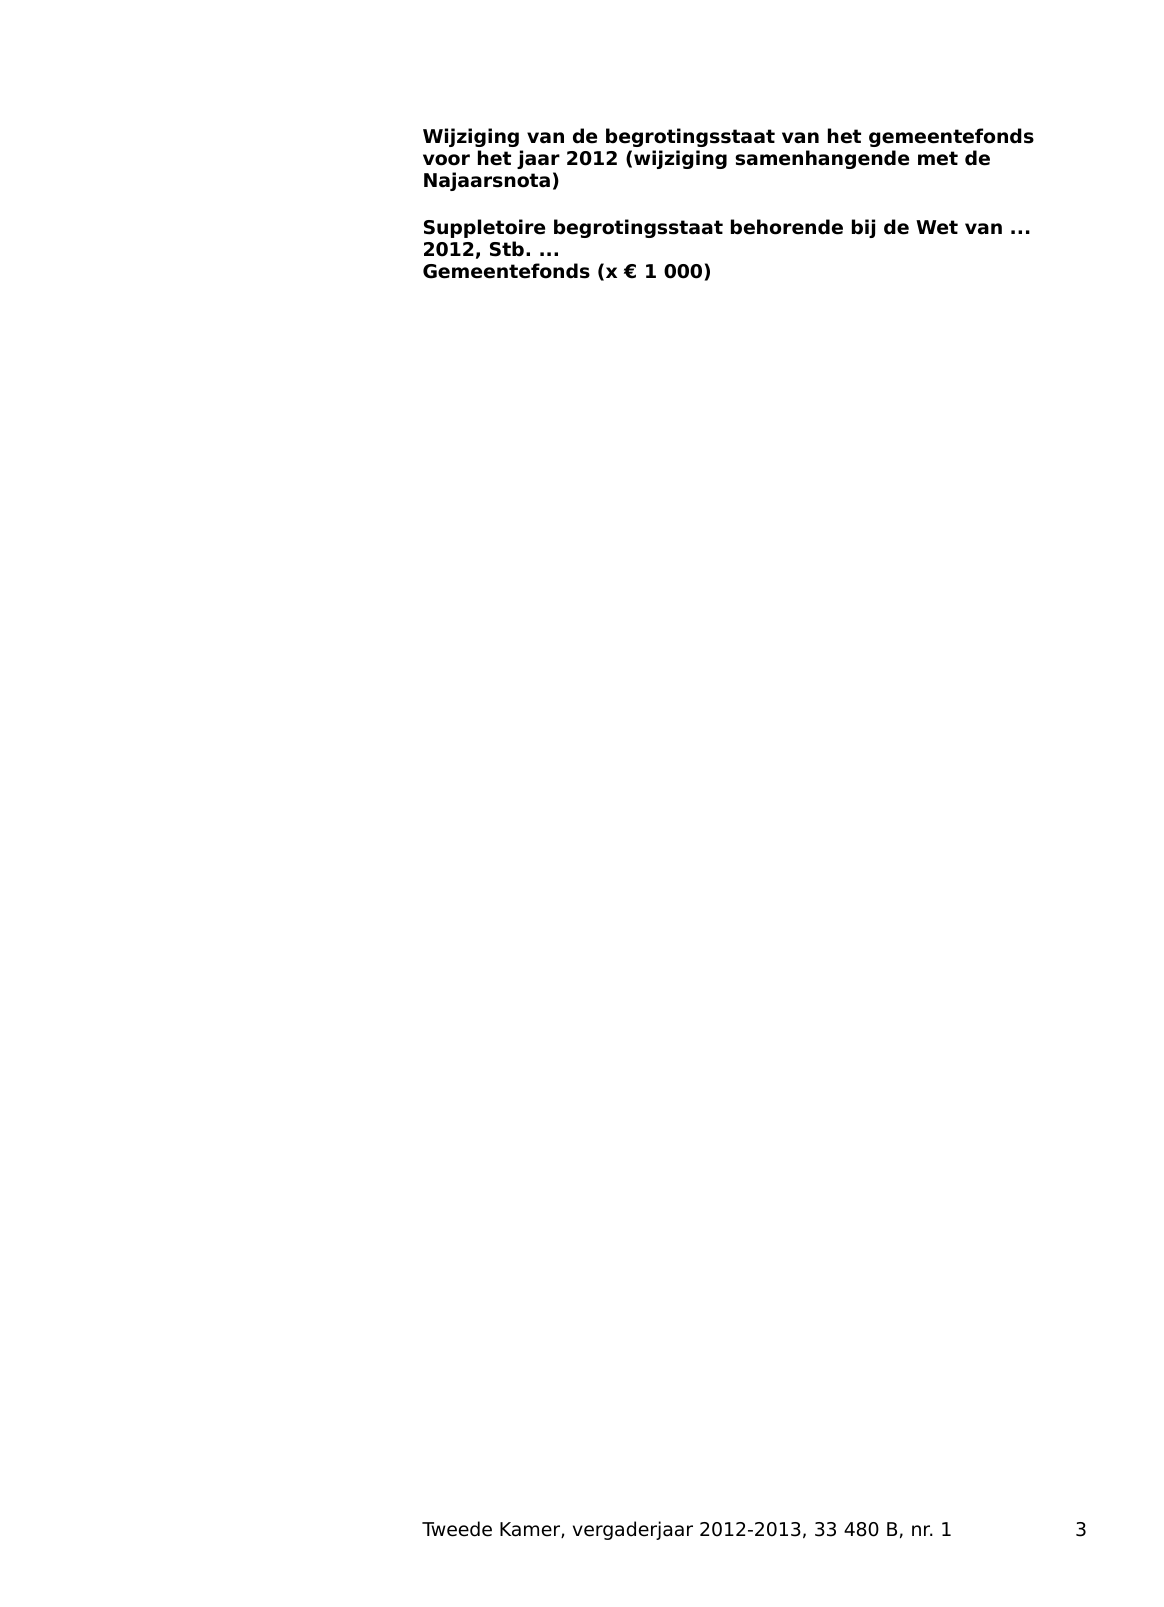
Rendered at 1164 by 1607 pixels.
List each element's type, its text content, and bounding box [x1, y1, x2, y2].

text Gemeentefonds (x € 1 000) [422, 261, 1087, 282]
subtitle Wijziging van de begrotingsstaat van het gemeentefonds voor het jaar 2012 (wijziging samenhangende met de Najaarsnota) [422, 126, 1087, 192]
text Suppletoire begrotingsstaat behorende bij de Wet van ... 2012, Stb. ... [422, 217, 1087, 261]
